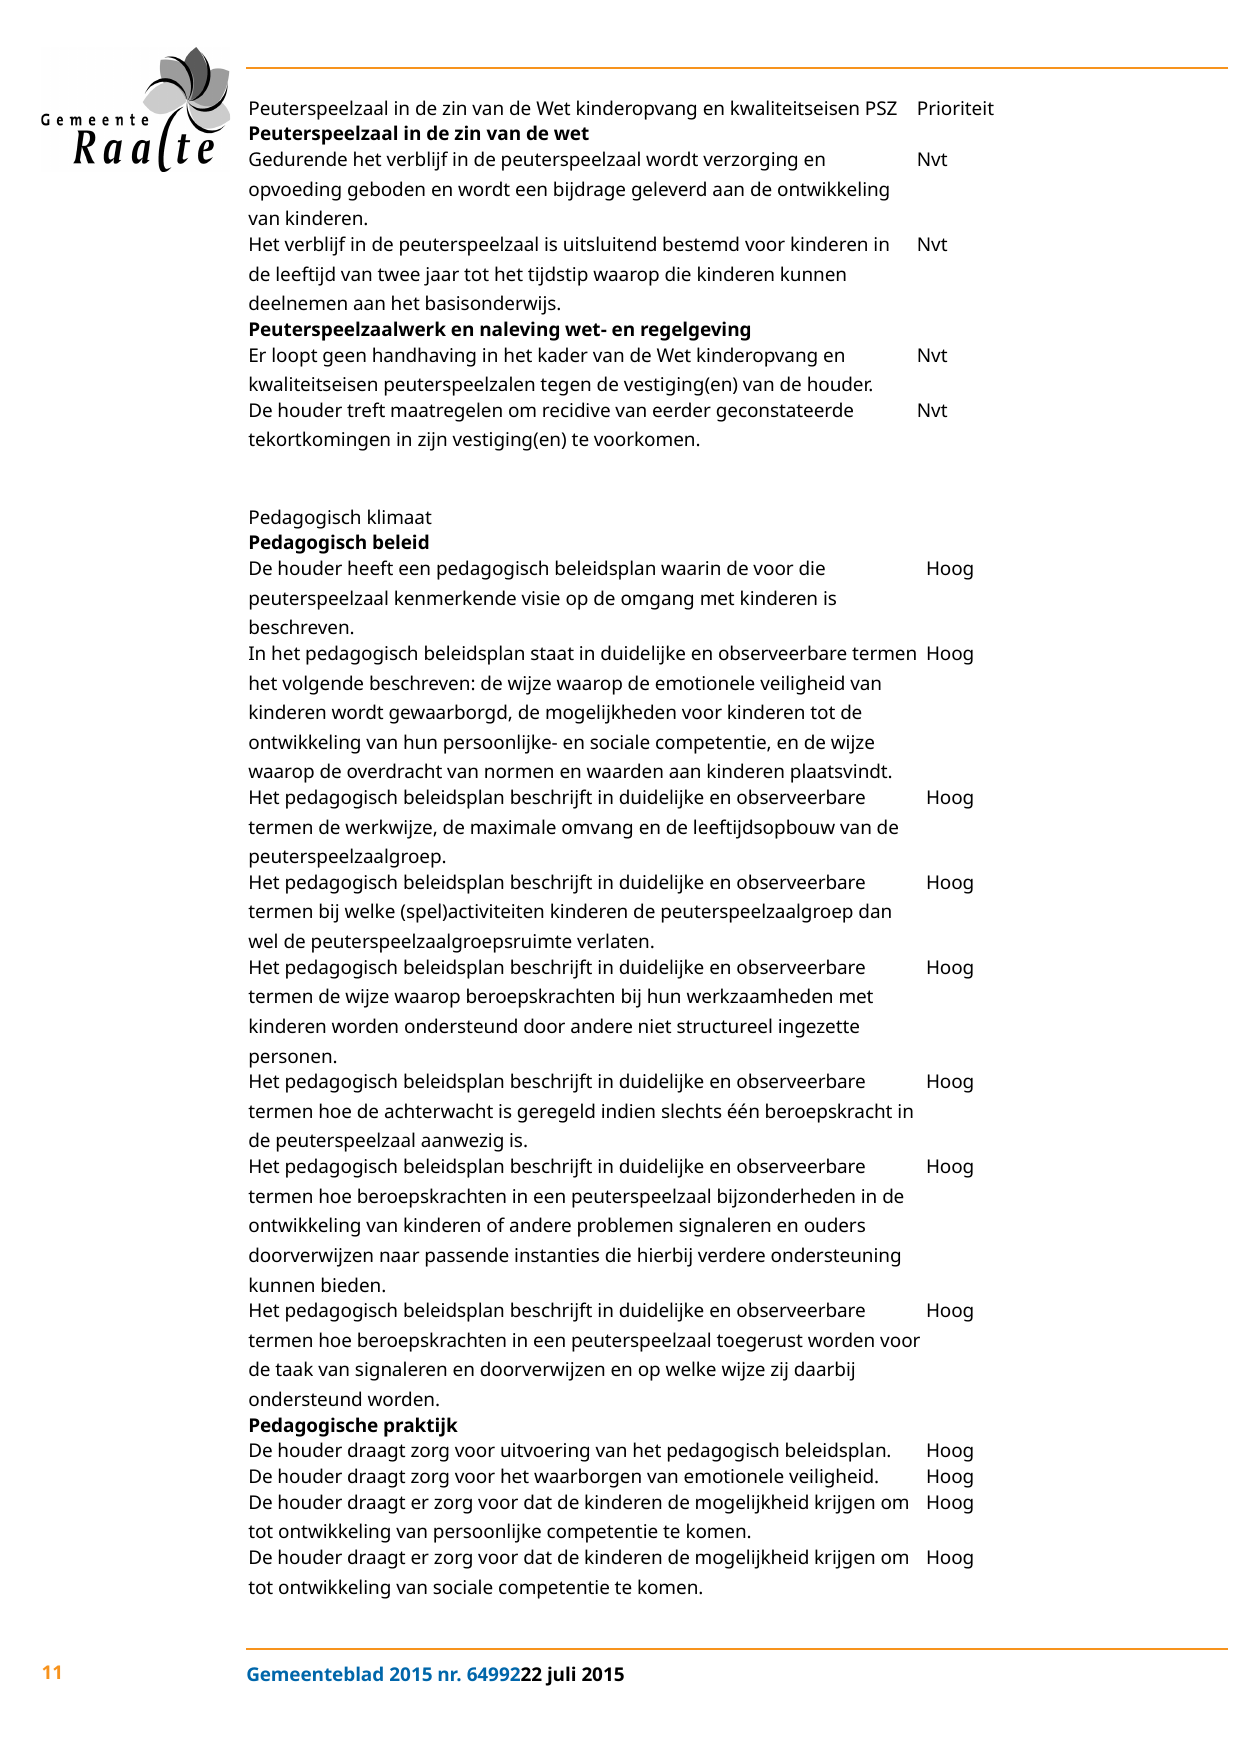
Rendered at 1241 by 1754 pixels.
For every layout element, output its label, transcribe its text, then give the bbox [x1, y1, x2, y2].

table_cell Hoog [926, 1154, 1152, 1297]
table_cell Hoog [926, 1298, 1152, 1412]
table_cell Hoog [926, 1464, 1152, 1489]
table_cell Hoog [926, 555, 1152, 640]
table_cell De houder treft maatregelen om recidive van eerder geconstateerde tekortkomingen in zijn vestiging(en) te voorkomen. [248, 397, 917, 452]
table_cell [917, 121, 1152, 146]
table_cell Hoog [926, 640, 1152, 784]
table_cell Hoog [926, 784, 1152, 869]
table_cell [926, 530, 1152, 555]
table_cell Hoog [926, 954, 1152, 1068]
table_cell De houder draagt zorg voor uitvoering van het pedagogisch beleidsplan. [248, 1438, 926, 1463]
table_cell Er loopt geen handhaving in het kader van de Wet kinderopvang en kwaliteitseisen peuterspeelzalen tegen de vestiging(en) van de houder. [248, 342, 917, 397]
table_cell De houder heeft een pedagogisch beleidsplan waarin de voor die peuterspeelzaal kenmerkende visie op de omgang met kinderen is beschreven. [248, 555, 926, 640]
table_cell [917, 316, 1152, 342]
table_cell Nvt [917, 397, 1152, 452]
table_header Peuterspeelzaal in de zin van de Wet kinderopvang en kwaliteitseisen PSZ [248, 95, 917, 121]
table_cell De houder draagt er zorg voor dat de kinderen de mogelijkheid krijgen om tot ontwikkeling van sociale competentie te komen. [248, 1545, 926, 1600]
table_cell Nvt [917, 342, 1152, 397]
table_cell Het pedagogisch beleidsplan beschrijft in duidelijke en observeerbare termen hoe beroepskrachten in een peuterspeelzaal bijzonderheden in de ontwikkeling van kinderen of andere problemen signaleren en ouders doorverwijzen naar passende instanties die hierbij verdere ondersteuning kunnen bieden. [248, 1154, 926, 1297]
table_cell Het pedagogisch beleidsplan beschrijft in duidelijke en observeerbare termen de wijze waarop beroepskrachten bij hun werkzaamheden met kinderen worden ondersteund door andere niet structureel ingezette personen. [248, 954, 926, 1068]
table_header Pedagogisch klimaat [248, 504, 926, 529]
table_cell Peuterspeelzaalwerk en naleving wet- en regelgeving [248, 316, 917, 342]
table_cell Hoog [926, 869, 1152, 954]
table_header [926, 504, 1152, 529]
table_cell Het pedagogisch beleidsplan beschrijft in duidelijke en observeerbare termen bij welke (spel)activiteiten kinderen de peuterspeelzaalgroep dan wel de peuterspeelzaalgroepsruimte verlaten. [248, 869, 926, 954]
picture [41, 47, 231, 172]
table_cell Het verblijf in de peuterspeelzaal is uitsluitend bestemd voor kinderen in de leeftijd van twee jaar tot het tijdstip waarop die kinderen kunnen deelnemen aan het basisonderwijs. [248, 231, 917, 316]
table_cell Het pedagogisch beleidsplan beschrijft in duidelijke en observeerbare termen hoe beroepskrachten in een peuterspeelzaal toegerust worden voor de taak van signaleren en doorverwijzen en op welke wijze zij daarbij ondersteund worden. [248, 1298, 926, 1412]
table_cell [926, 1412, 1152, 1438]
table_cell Hoog [926, 1069, 1152, 1153]
table_header Prioriteit [917, 95, 1152, 121]
table_cell Peuterspeelzaal in de zin van de wet [248, 121, 917, 146]
table_cell Het pedagogisch beleidsplan beschrijft in duidelijke en observeerbare termen hoe de achterwacht is geregeld indien slechts één beroepskracht in de peuterspeelzaal aanwezig is. [248, 1069, 926, 1153]
table_cell Gedurende het verblijf in de peuterspeelzaal wordt verzorging en opvoeding geboden en wordt een bijdrage geleverd aan de ontwikkeling van kinderen. [248, 146, 917, 231]
table_cell Hoog [926, 1489, 1152, 1544]
table_cell Pedagogische praktijk [248, 1412, 926, 1438]
table_cell Pedagogisch beleid [248, 530, 926, 555]
table_cell De houder draagt zorg voor het waarborgen van emotionele veiligheid. [248, 1464, 926, 1489]
table_cell In het pedagogisch beleidsplan staat in duidelijke en observeerbare termen het volgende beschreven: de wijze waarop de emotionele veiligheid van kinderen wordt gewaarborgd, de mogelijkheden voor kinderen tot de ontwikkeling van hun persoonlijke- en sociale competentie, en de wijze waarop de overdracht van normen en waarden aan kinderen plaatsvindt. [248, 640, 926, 784]
table_cell Hoog [926, 1438, 1152, 1463]
table_cell Het pedagogisch beleidsplan beschrijft in duidelijke en observeerbare termen de werkwijze, de maximale omvang en de leeftijdsopbouw van de peuterspeelzaalgroep. [248, 784, 926, 869]
table_cell De houder draagt er zorg voor dat de kinderen de mogelijkheid krijgen om tot ontwikkeling van persoonlijke competentie te komen. [248, 1489, 926, 1544]
table_cell Hoog [926, 1545, 1152, 1600]
table_cell Nvt [917, 231, 1152, 316]
table_cell Nvt [917, 146, 1152, 231]
